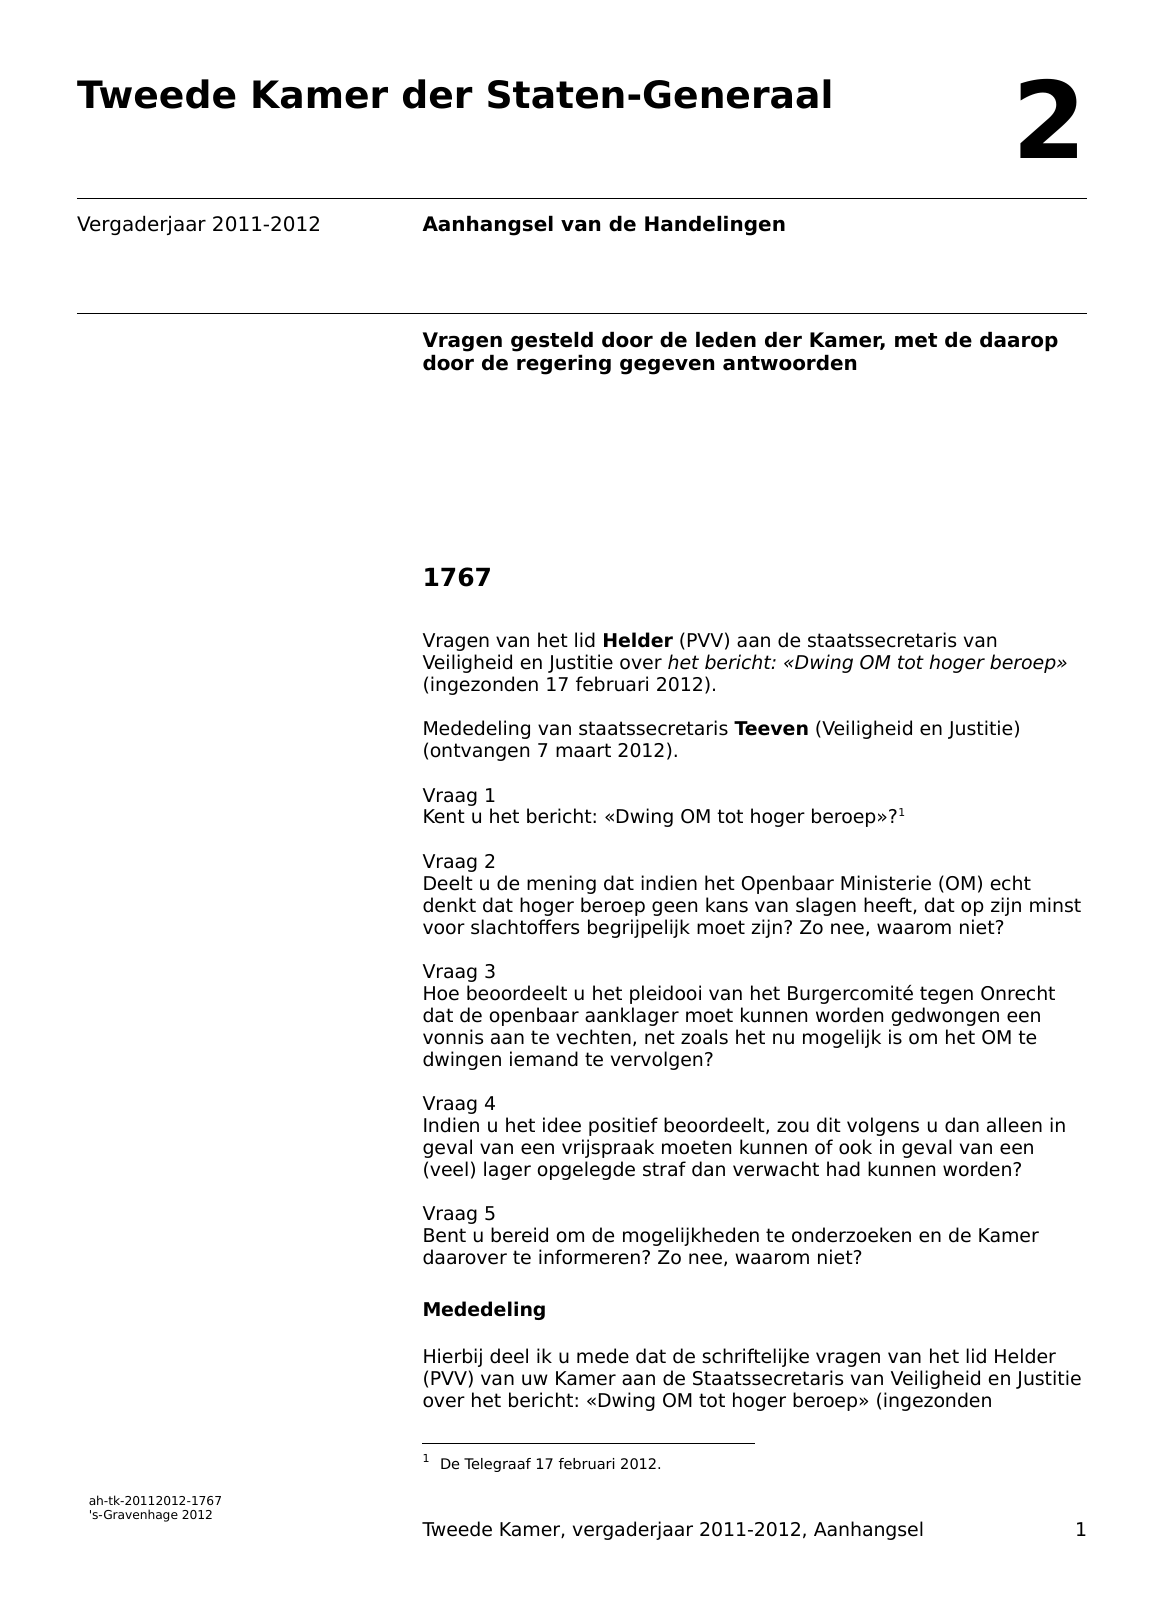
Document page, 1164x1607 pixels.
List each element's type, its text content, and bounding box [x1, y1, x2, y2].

text Mededeling van staatssecretaris Teeven (Veiligheid en Justitie) (ontvangen 7 maart 2012). [422, 718, 1087, 762]
table_cell Vragen gesteld door de leden der Kamer, met de daarop door de regering gegeven antwoorden [422, 314, 1087, 375]
text Bent u bereid om de mogelijkheden te onderzoeken en de Kamer daarover te informeren? Zo nee, waarom niet? [422, 1225, 1087, 1269]
text Vraag 3 [422, 961, 1087, 983]
text Vraag 4 [422, 1093, 1087, 1115]
text Vraag 2 [422, 851, 1087, 873]
text Vraag 5 [422, 1203, 1087, 1225]
text Kent u het bericht: «Dwing OM tot hoger beroep»? [422, 806, 1087, 828]
table_header Tweede Kamer der Staten-Generaal [77, 59, 886, 198]
text Hierbij deel ik u mede dat de schriftelijke vragen van het lid Helder (PVV) van uw Kamer aan de Staatssecretaris van Veiligheid en Justitie over het bericht: «Dwing OM tot hoger beroep» (ingezonden [422, 1346, 1087, 1412]
table_header 2 [886, 59, 1087, 198]
text Indien u het idee positief beoordeelt, zou dit volgens u dan alleen in geval van een vrijspraak moeten kunnen of ook in geval van een (veel) lager opgelegde straf dan verwacht had kunnen worden? [422, 1115, 1087, 1181]
text Vraag 1 [422, 784, 1087, 806]
text De Telegraaf 17 februari 2012. [422, 1452, 1087, 1474]
table_cell Vergaderjaar 2011-2012 [77, 199, 422, 313]
text Deelt u de mening dat indien het Openbaar Ministerie (OM) echt denkt dat hoger beroep geen kans van slagen heeft, dat op zijn minst voor slachtoffers begrijpelijk moet zijn? Zo nee, waarom niet? [422, 873, 1087, 938]
table_cell Aanhangsel van de Handelingen [422, 199, 1087, 313]
text ah-tk-20112012-1767 [88, 1494, 323, 1508]
table_cell [77, 314, 422, 375]
text 1767 [422, 563, 1087, 592]
text 's-Gravenhage 2012 [88, 1508, 323, 1522]
text Hoe beoordeelt u het pleidooi van het Burgercomité tegen Onrecht dat de openbaar aanklager moet kunnen worden gedwongen een vonnis aan te vechten, net zoals het nu mogelijk is om het OM te dwingen iemand te vervolgen? [422, 983, 1087, 1071]
subtitle Mededeling [422, 1299, 1087, 1321]
text Vragen van het lid Helder (PVV) aan de staatssecretaris van Veiligheid en Justitie over het bericht: «Dwing OM tot hoger beroep» (ingezonden 17 februari 2012). [422, 630, 1087, 696]
